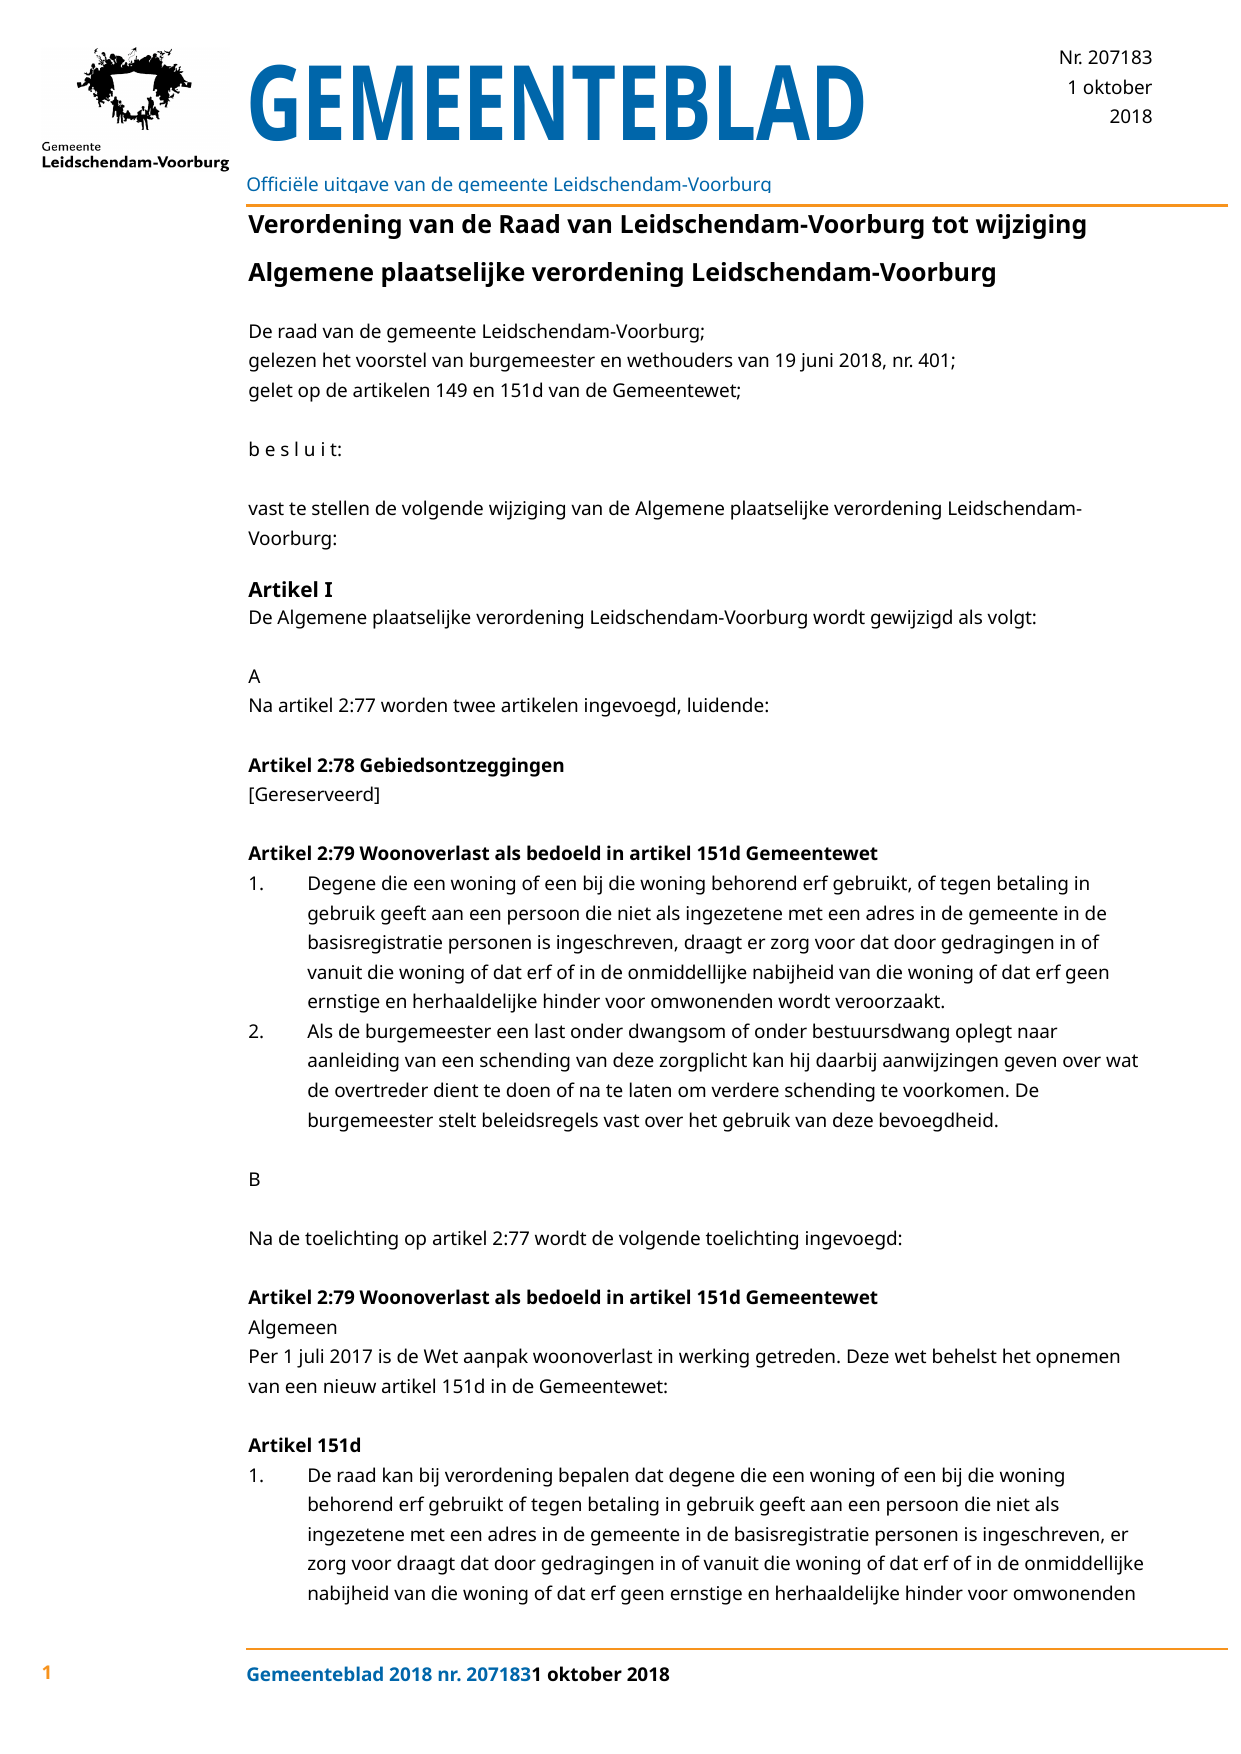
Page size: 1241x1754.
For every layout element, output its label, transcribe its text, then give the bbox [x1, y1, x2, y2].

text B [248, 1166, 1152, 1192]
text [Gereserveerd] [248, 781, 1152, 807]
text Artikel 151d [248, 1432, 1152, 1458]
text Per 1 juli 2017 is de Wet aanpak woonoverlast in werking getreden. Deze wet behelst het opnemen van een nieuw artikel 151d in de Gemeentewet: [248, 1343, 1152, 1399]
text Na artikel 2:77 worden twee artikelen ingevoegd, luidende: [248, 693, 1152, 718]
text Artikel 2:79 Woonoverlast als bedoeld in artikel 151d Gemeentewet [248, 841, 1152, 866]
text Verordening van de Raad van Leidschendam-Voorburg tot wijziging Algemene plaatselijke verordening Leidschendam-Voorburg [248, 207, 1152, 288]
text vast te stellen de volgende wijziging van de Algemene plaatselijke verordening Leidschendam-Voorburg: [248, 495, 1152, 551]
text A [248, 663, 1152, 689]
text De raad van de gemeente Leidschendam-Voorburg; [248, 318, 1152, 344]
text Artikel 2:78 Gebiedsontzeggingen [248, 752, 1152, 777]
picture [41, 47, 231, 172]
list De raad kan bij verordening bepalen dat degene die een woning of een bij die woning behorend erf gebruikt of tegen betaling in gebruik geeft aan een persoon die niet als ingezetene met een adres in de gemeente in de basisregistratie personen is ingeschreven, er zorg voor draagt dat door gedragingen in of vanuit die woning of dat erf of in de onmiddellijke nabijheid van die woning of dat erf geen ernstige en herhaaldelijke hinder voor omwonenden [248, 1462, 1152, 1606]
text Algemeen [248, 1314, 1152, 1339]
text b e s l u i t: [248, 436, 1152, 462]
text gelet op de artikelen 149 en 151d van de Gemeentewet; [248, 377, 1152, 403]
text gelezen het voorstel van burgemeester en wethouders van 19 juni 2018, nr. 401; [248, 347, 1152, 373]
text Na de toelichting op artikel 2:77 wordt de volgende toelichting ingevoegd: [248, 1225, 1152, 1251]
list Als de burgemeester een last onder dwangsom of onder bestuursdwang oplegt naar aanleiding van een schending van deze zorgplicht kan hij daarbij aanwijzingen geven over wat de overtreder dient te doen of na te laten om verdere schending te voorkomen. De burgemeester stelt beleidsregels vast over het gebruik van deze bevoegdheid. [248, 1018, 1152, 1132]
list Degene die een woning of een bij die woning behorend erf gebruikt, of tegen betaling in gebruik geeft aan een persoon die niet als ingezetene met een adres in de gemeente in de basisregistratie personen is ingeschreven, draagt er zorg voor dat door gedragingen in of vanuit die woning of dat erf of in de onmiddellijke nabijheid van die woning of dat erf geen ernstige en herhaaldelijke hinder voor omwonenden wordt veroorzaakt. [248, 870, 1152, 1014]
text Artikel I [248, 575, 1152, 604]
text Artikel 2:79 Woonoverlast als bedoeld in artikel 151d Gemeentewet [248, 1284, 1152, 1310]
text De Algemene plaatselijke verordening Leidschendam-Voorburg wordt gewijzigd als volgt: [248, 604, 1152, 629]
